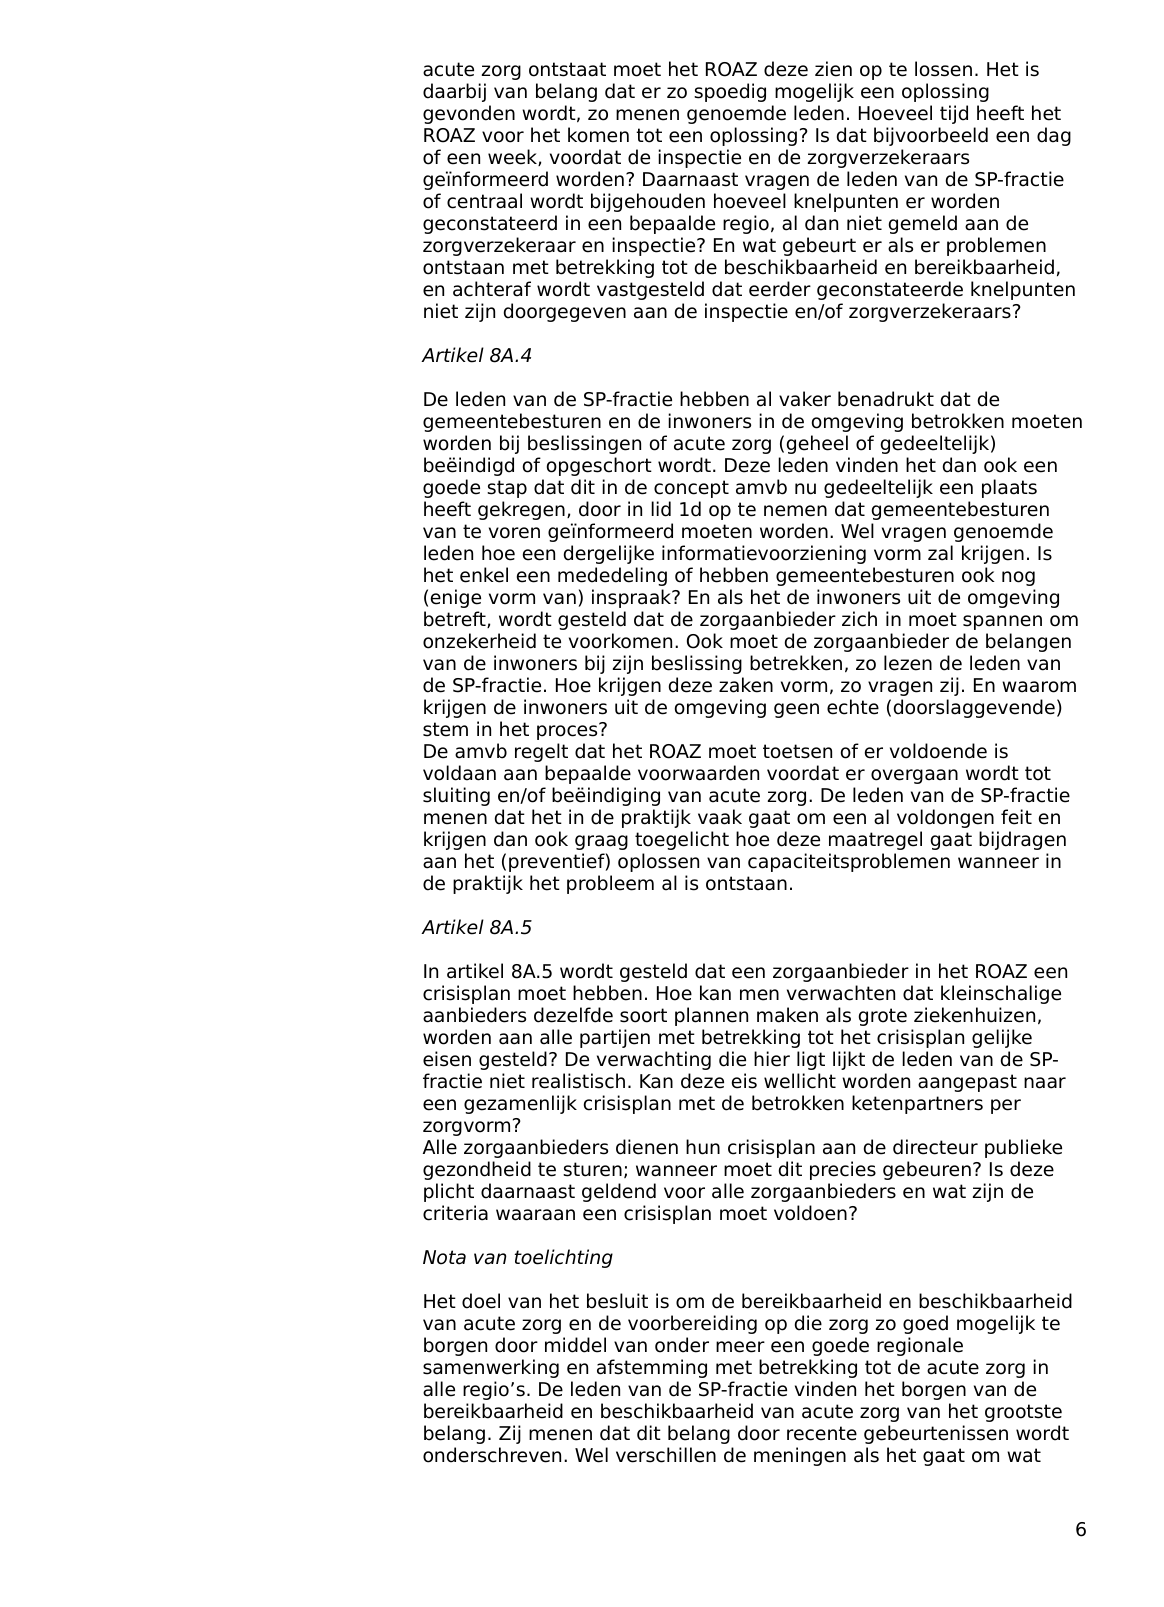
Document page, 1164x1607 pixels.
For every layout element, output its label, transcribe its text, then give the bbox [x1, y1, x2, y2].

text De amvb regelt dat het ROAZ moet toetsen of er voldoende is voldaan aan bepaalde voorwaarden voordat er overgaan wordt tot sluiting en/of beëindiging van acute zorg. De leden van de SP-fractie menen dat het in de praktijk vaak gaat om een al voldongen feit en krijgen dan ook graag toegelicht hoe deze maatregel gaat bijdragen aan het (preventief) oplossen van capaciteitsproblemen wanneer in de praktijk het probleem al is ontstaan. [422, 741, 1087, 895]
text In artikel 8A.5 wordt gesteld dat een zorgaanbieder in het ROAZ een crisisplan moet hebben. Hoe kan men verwachten dat kleinschalige aanbieders dezelfde soort plannen maken als grote ziekenhuizen, worden aan alle partijen met betrekking tot het crisisplan gelijke eisen gesteld? De verwachting die hier ligt lijkt de leden van de SP-fractie niet realistisch. Kan deze eis wellicht worden aangepast naar een gezamenlijk crisisplan met de betrokken ketenpartners per zorgvorm? [422, 961, 1087, 1137]
subtitle Artikel 8A.5 [422, 917, 1087, 939]
subtitle Artikel 8A.4 [422, 345, 1087, 367]
text acute zorg ontstaat moet het ROAZ deze zien op te lossen. Het is daarbij van belang dat er zo spoedig mogelijk een oplossing gevonden wordt, zo menen genoemde leden. Hoeveel tijd heeft het ROAZ voor het komen tot een oplossing? Is dat bijvoorbeeld een dag of een week, voordat de inspectie en de zorgverzekeraars geïnformeerd worden? Daarnaast vragen de leden van de SP-fractie of centraal wordt bijgehouden hoeveel knelpunten er worden geconstateerd in een bepaalde regio, al dan niet gemeld aan de zorgverzekeraar en inspectie? En wat gebeurt er als er problemen ontstaan met betrekking tot de beschikbaarheid en bereikbaarheid, en achteraf wordt vastgesteld dat eerder geconstateerde knelpunten niet zijn doorgegeven aan de inspectie en/of zorgverzekeraars? [422, 59, 1087, 323]
text Het doel van het besluit is om de bereikbaarheid en beschikbaarheid van acute zorg en de voorbereiding op die zorg zo goed mogelijk te borgen door middel van onder meer een goede regionale samenwerking en afstemming met betrekking tot de acute zorg in alle regio’s. De leden van de SP-fractie vinden het borgen van de bereikbaarheid en beschikbaarheid van acute zorg van het grootste belang. Zij menen dat dit belang door recente gebeurtenissen wordt onderschreven. Wel verschillen de meningen als het gaat om wat [422, 1291, 1087, 1467]
text Alle zorgaanbieders dienen hun crisisplan aan de directeur publieke gezondheid te sturen; wanneer moet dit precies gebeuren? Is deze plicht daarnaast geldend voor alle zorgaanbieders en wat zijn de criteria waaraan een crisisplan moet voldoen? [422, 1137, 1087, 1225]
text De leden van de SP-fractie hebben al vaker benadrukt dat de gemeentebesturen en de inwoners in de omgeving betrokken moeten worden bij beslissingen of acute zorg (geheel of gedeeltelijk) beëindigd of opgeschort wordt. Deze leden vinden het dan ook een goede stap dat dit in de concept amvb nu gedeeltelijk een plaats heeft gekregen, door in lid 1d op te nemen dat gemeentebesturen van te voren geïnformeerd moeten worden. Wel vragen genoemde leden hoe een dergelijke informatievoorziening vorm zal krijgen. Is het enkel een mededeling of hebben gemeentebesturen ook nog (enige vorm van) inspraak? En als het de inwoners uit de omgeving betreft, wordt gesteld dat de zorgaanbieder zich in moet spannen om onzekerheid te voorkomen. Ook moet de zorgaanbieder de belangen van de inwoners bij zijn beslissing betrekken, zo lezen de leden van de SP-fractie. Hoe krijgen deze zaken vorm, zo vragen zij. En waarom krijgen de inwoners uit de omgeving geen echte (doorslaggevende) stem in het proces? [422, 389, 1087, 741]
subtitle Nota van toelichting [422, 1247, 1087, 1269]
